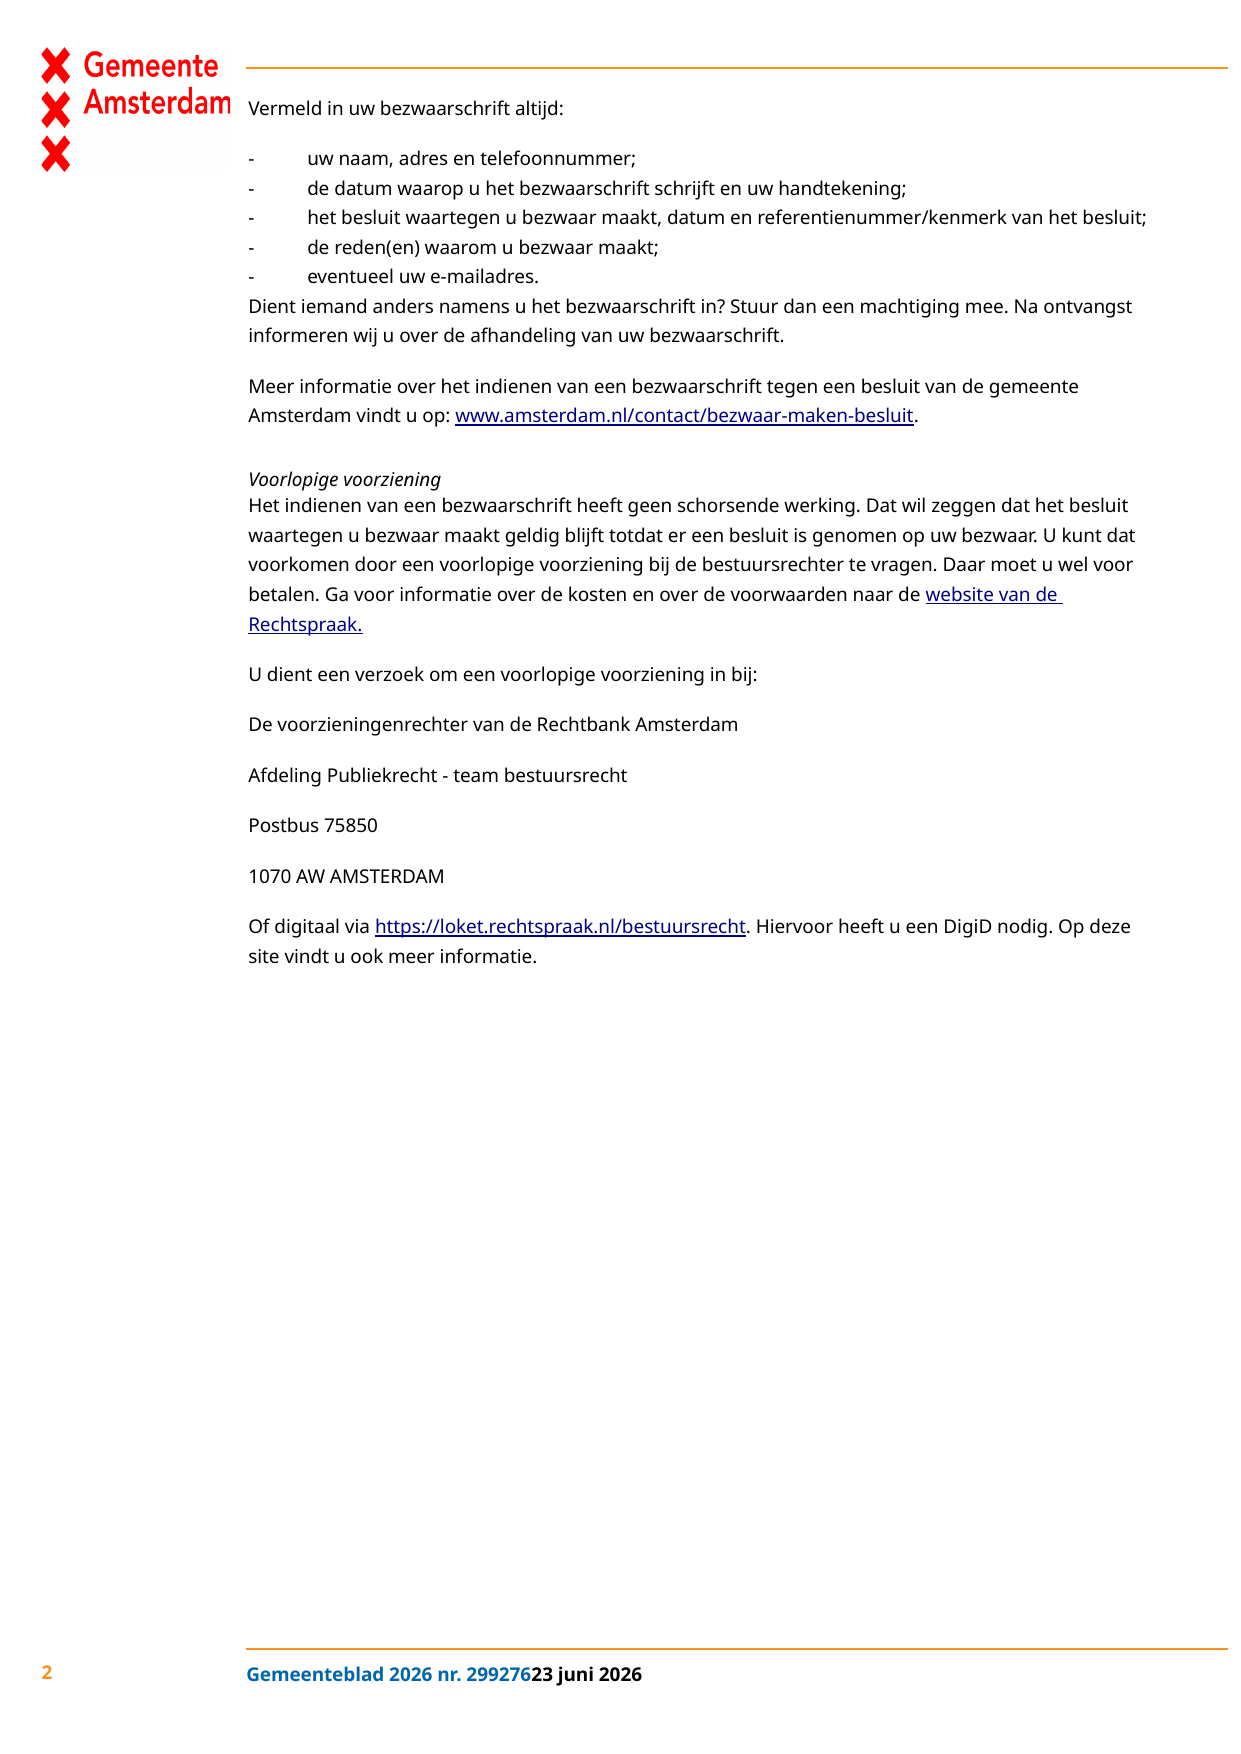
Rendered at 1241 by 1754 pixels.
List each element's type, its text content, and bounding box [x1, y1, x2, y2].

text Vermeld in uw bezwaarschrift altijd: [248, 95, 1152, 121]
text Postbus 75850 [248, 812, 1152, 838]
list de reden(en) waarom u bezwaar maakt; [248, 234, 1152, 260]
list uw naam, adres en telefoonnummer; [248, 145, 1152, 171]
list de datum waarop u het bezwaarschrift schrijft en uw handtekening; [248, 175, 1152, 201]
text Voorlopige voorziening [248, 467, 1152, 492]
text Dient iemand anders namens u het bezwaarschrift in? Stuur dan een machtiging mee. Na ontvangst informeren wij u over de afhandeling van uw bezwaarschrift. [248, 293, 1152, 348]
text Meer informatie over het indienen van een bezwaarschrift tegen een besluit van de gemeente Amsterdam vindt u op: www.amsterdam.nl/contact/bezwaar-maken-besluit. [248, 373, 1152, 428]
text Of digitaal via https://loket.rechtspraak.nl/bestuursrecht. Hiervoor heeft u een DigiD nodig. Op deze site vindt u ook meer informatie. [248, 913, 1152, 968]
text 1070 AW AMSTERDAM [248, 863, 1152, 888]
text U dient een verzoek om een voorlopige voorziening in bij: [248, 661, 1152, 687]
text Het indienen van een bezwaarschrift heeft geen schorsende werking. Dat wil zeggen dat het besluit waartegen u bezwaar maakt geldig blijft totdat er een besluit is genomen op uw bezwaar. U kunt dat voorkomen door een voorlopige voorziening bij de bestuursrechter te vragen. Daar moet u wel voor betalen. Ga voor informatie over de kosten en over de voorwaarden naar de website van de Rechtspraak. [248, 492, 1152, 636]
list het besluit waartegen u bezwaar maakt, datum en referentienummer/kenmerk van het besluit; [248, 204, 1152, 230]
list eventueel uw e-mailadres. [248, 263, 1152, 289]
text De voorzieningenrechter van de Rechtbank Amsterdam [248, 712, 1152, 737]
text Afdeling Publiekrecht - team bestuursrecht [248, 762, 1152, 788]
picture [41, 47, 231, 172]
